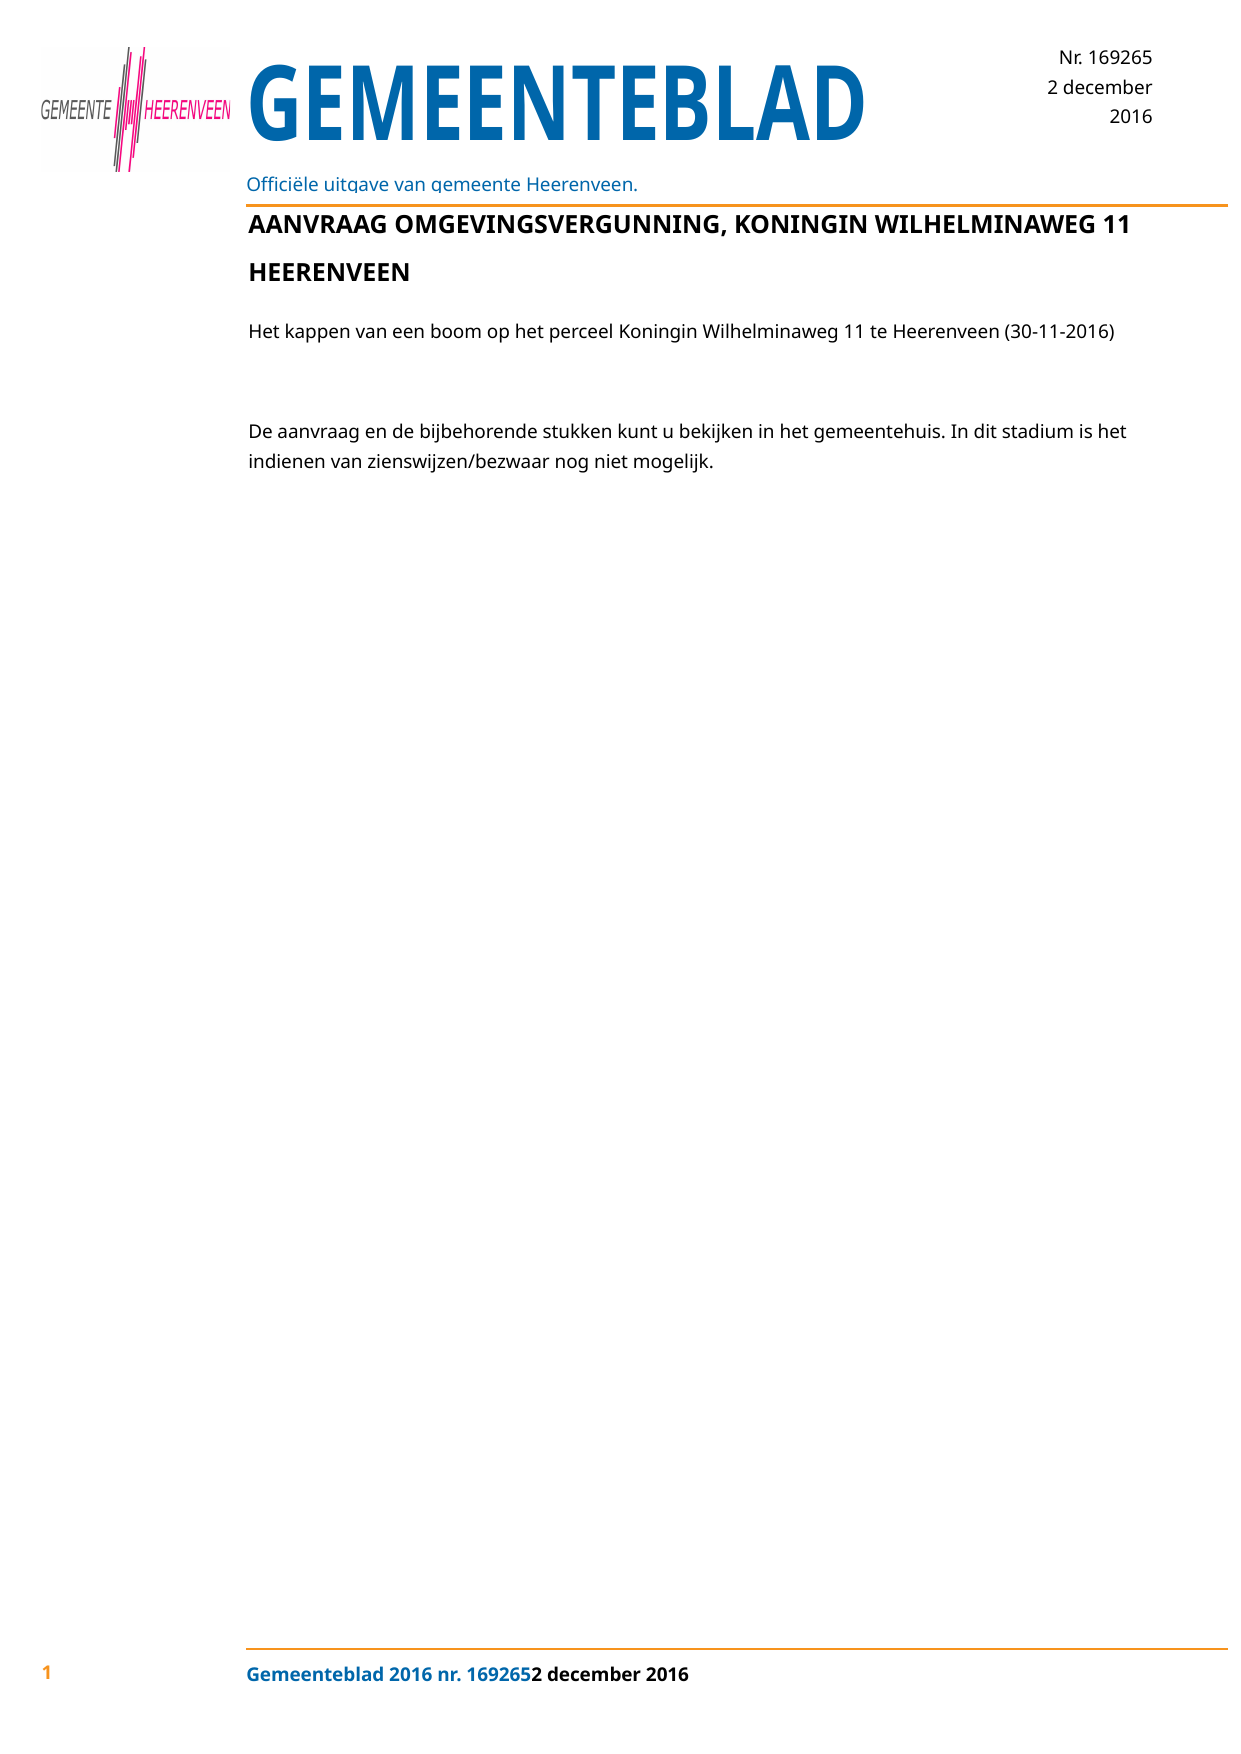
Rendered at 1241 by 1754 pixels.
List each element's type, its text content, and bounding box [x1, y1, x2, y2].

text Het kappen van een boom op het perceel Koningin Wilhelminaweg 11 te Heerenveen (30-11-2016) [248, 318, 1152, 344]
text AANVRAAG OMGEVINGSVERGUNNING, KONINGIN WILHELMINAWEG 11 HEERENVEEN [248, 207, 1152, 288]
text De aanvraag en de bijbehorende stukken kunt u bekijken in het gemeentehuis. In dit stadium is het indienen van zienswijzen/bezwaar nog niet mogelijk. [248, 419, 1152, 474]
picture [41, 47, 231, 172]
